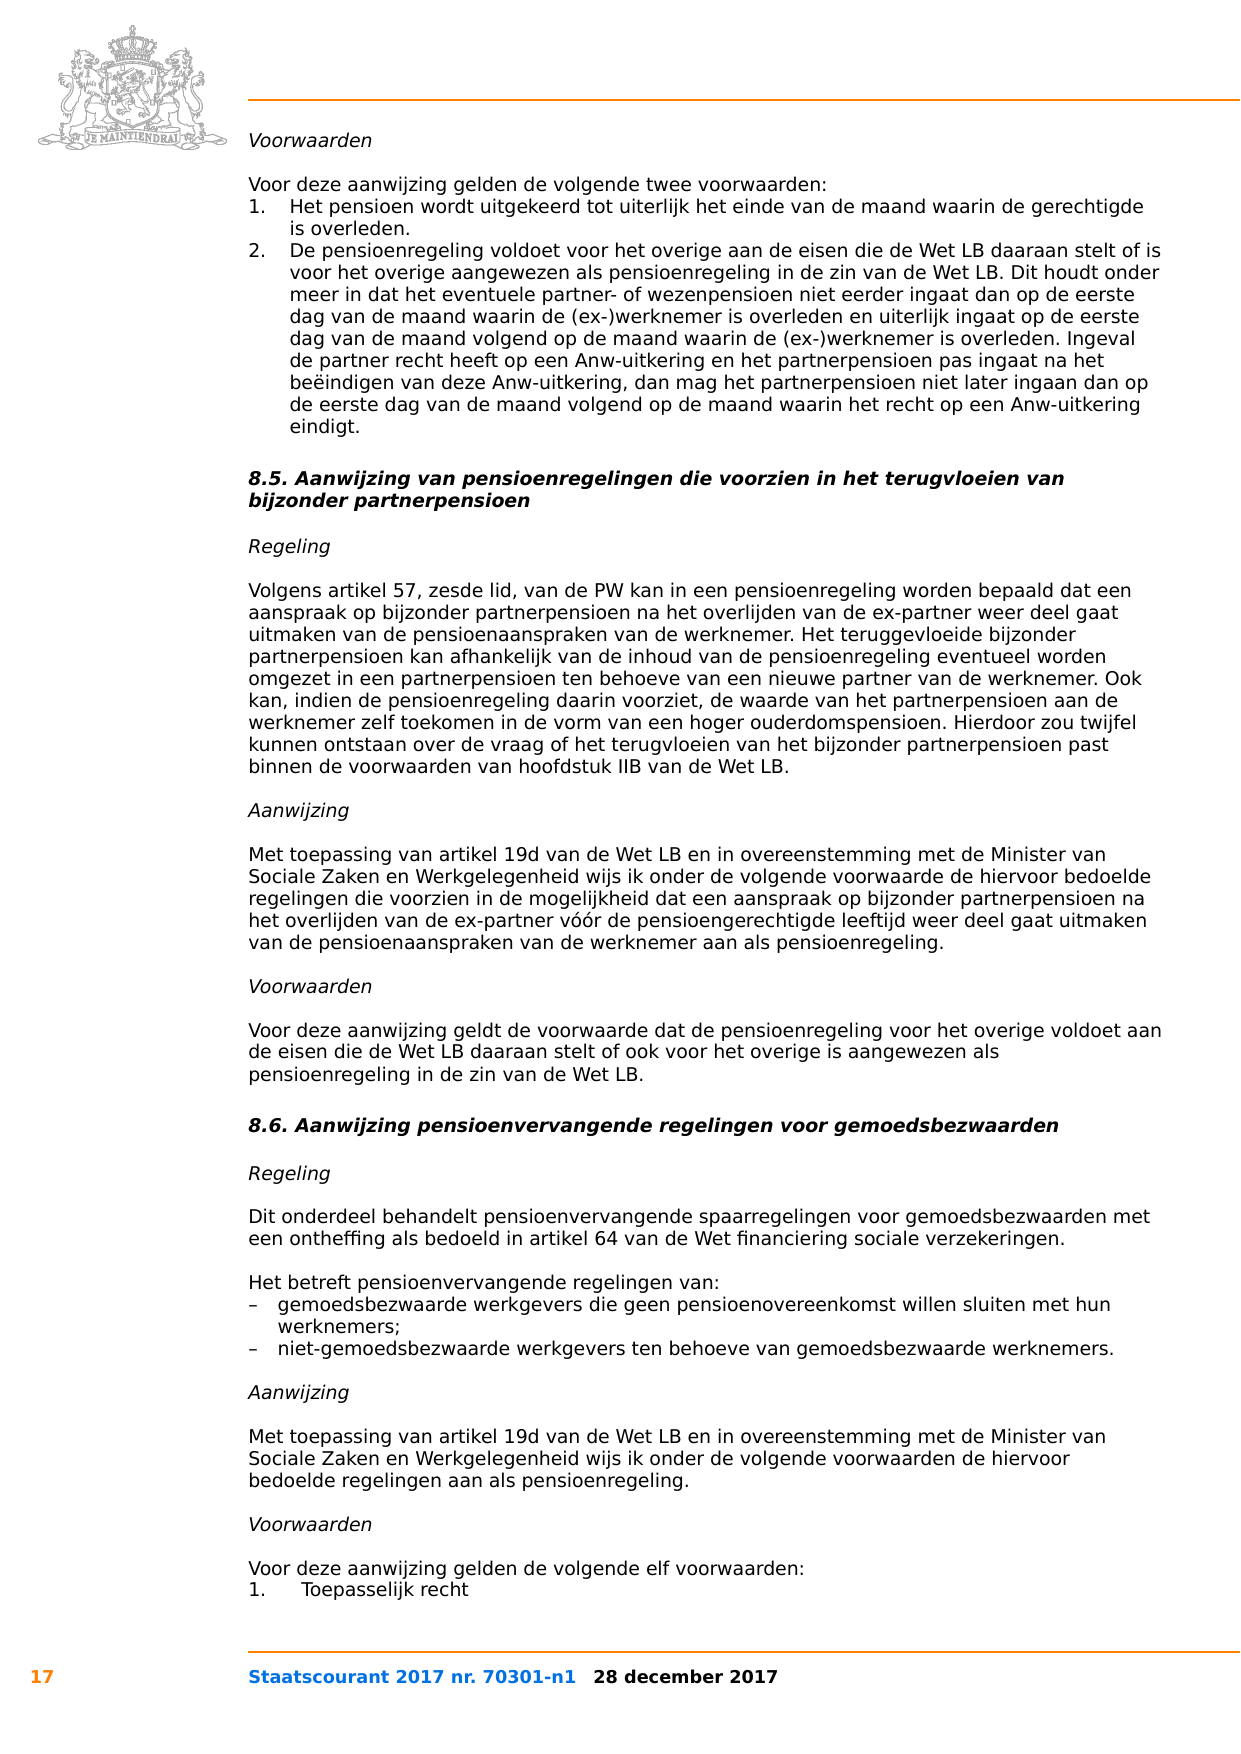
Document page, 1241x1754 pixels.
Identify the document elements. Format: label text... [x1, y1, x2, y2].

subtitle Voorwaarden [248, 976, 1163, 998]
subtitle Voorwaarden [248, 1513, 1163, 1536]
text Voor deze aanwijzing geldt de voorwaarde dat de pensioenregeling voor het overige voldoet aan de eisen die de Wet LB daaraan stelt of ook voor het overige is aangewezen als pensioenregeling in de zin van de Wet LB. [248, 1019, 1163, 1085]
text – gemoedsbezwaarde werkgevers die geen pensioenovereenkomst willen sluiten met hun werknemers; [248, 1294, 1163, 1338]
subtitle 8.5. Aanwijzing van pensioenregelingen die voorzien in het terugvloeien van bijzonder partnerpensioen [248, 467, 1163, 511]
text Volgens artikel 57, zesde lid, van de PW kan in een pensioenregeling worden bepaald dat een aanspraak op bijzonder partnerpensioen na het overlijden van de ex-partner weer deel gaat uitmaken van de pensioenaanspraken van de werknemer. Het teruggevloeide bijzonder partnerpensioen kan afhankelijk van de inhoud van de pensioenregeling eventueel worden omgezet in een partnerpensioen ten behoeve van een nieuwe partner van de werknemer. Ook kan, indien de pensioenregeling daarin voorziet, de waarde van het partnerpensioen aan de werknemer zelf toekomen in de vorm van een hoger ouderdomspensioen. Hierdoor zou twijfel kunnen ontstaan over de vraag of het terugvloeien van het bijzonder partnerpensioen past binnen de voorwaarden van hoofdstuk IIB van de Wet LB. [248, 580, 1163, 778]
text 1. Het pensioen wordt uitgekeerd tot uiterlijk het einde van de maand waarin de gerechtigde is overleden. [248, 196, 1163, 240]
subtitle 8.6. Aanwijzing pensioenvervangende regelingen voor gemoedsbezwaarden [248, 1115, 1163, 1137]
subtitle Aanwijzing [248, 800, 1163, 822]
text Dit onderdeel behandelt pensioenvervangende spaarregelingen voor gemoedsbezwaarden met een ontheffing als bedoeld in artikel 64 van de Wet financiering sociale verzekeringen. [248, 1206, 1163, 1250]
text 2. De pensioenregeling voldoet voor het overige aan de eisen die de Wet LB daaraan stelt of is voor het overige aangewezen als pensioenregeling in de zin van de Wet LB. Dit houdt onder meer in dat het eventuele partner- of wezenpensioen niet eerder ingaat dan op de eerste dag van de maand waarin de (ex-)werknemer is overleden en uiterlijk ingaat op de eerste dag van de maand volgend op de maand waarin de (ex-)werknemer is overleden. Ingeval de partner recht heeft op een Anw-uitkering en het partnerpensioen pas ingaat na het beëindigen van deze Anw-uitkering, dan mag het partnerpensioen niet later ingaan dan op de eerste dag van de maand volgend op de maand waarin het recht op een Anw-uitkering eindigt. [248, 240, 1163, 437]
text Met toepassing van artikel 19d van de Wet LB en in overeenstemming met de Minister van Sociale Zaken en Werkgelegenheid wijs ik onder de volgende voorwaarden de hiervoor bedoelde regelingen aan als pensioenregeling. [248, 1426, 1163, 1492]
text – niet-gemoedsbezwaarde werkgevers ten behoeve van gemoedsbezwaarde werknemers. [248, 1338, 1163, 1360]
subtitle Aanwijzing [248, 1382, 1163, 1404]
text Het betreft pensioenvervangende regelingen van: [248, 1272, 1163, 1294]
subtitle Regeling [248, 1162, 1163, 1184]
subtitle Voorwaarden [248, 130, 1163, 152]
picture [38, 25, 227, 150]
text Met toepassing van artikel 19d van de Wet LB en in overeenstemming met de Minister van Sociale Zaken en Werkgelegenheid wijs ik onder de volgende voorwaarde de hiervoor bedoelde regelingen die voorzien in de mogelijkheid dat een aanspraak op bijzonder partnerpensioen na het overlijden van de ex-partner vóór de pensioengerechtigde leeftijd weer deel gaat uitmaken van de pensioenaanspraken van de werknemer aan als pensioenregeling. [248, 844, 1163, 954]
text Voor deze aanwijzing gelden de volgende elf voorwaarden: [248, 1557, 1163, 1579]
subtitle Regeling [248, 536, 1163, 558]
text 1. Toepasselijk recht [248, 1579, 1163, 1601]
text Voor deze aanwijzing gelden de volgende twee voorwaarden: [248, 174, 1163, 196]
